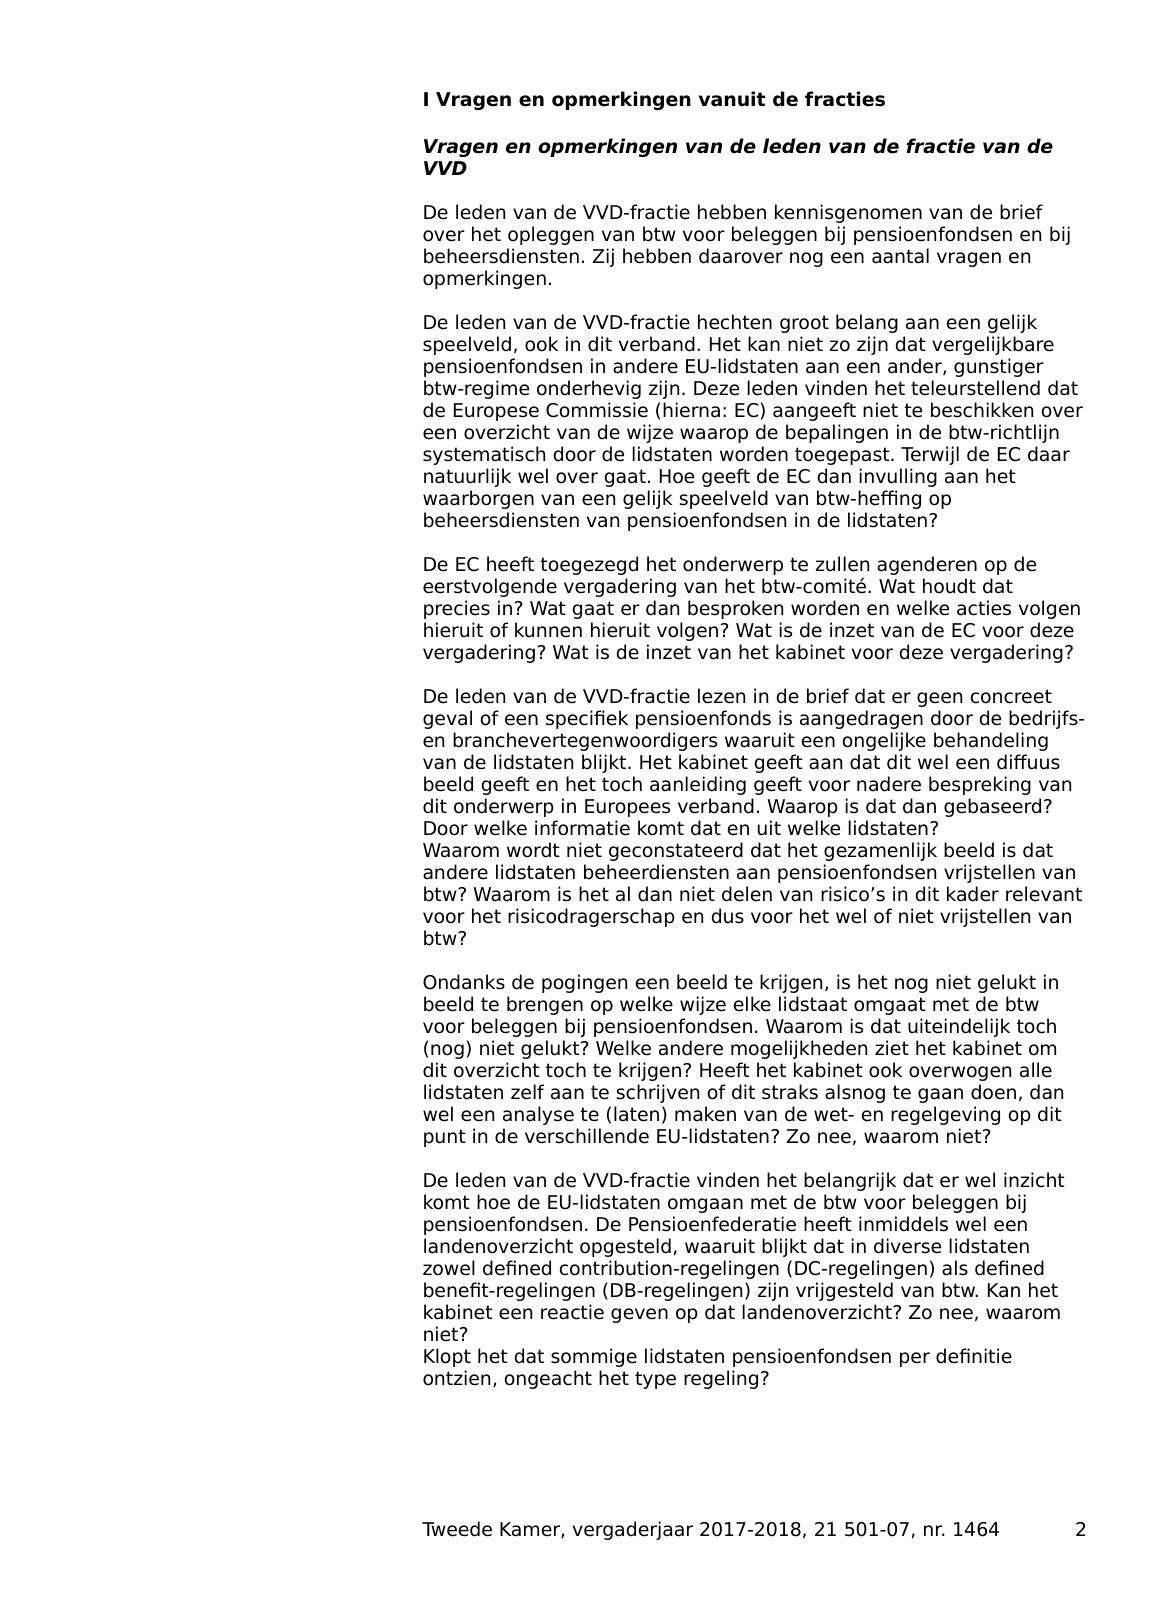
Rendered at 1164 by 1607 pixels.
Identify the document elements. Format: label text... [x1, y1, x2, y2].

subtitle Vragen en opmerkingen van de leden van de fractie van de VVD [422, 136, 1087, 180]
text Klopt het dat sommige lidstaten pensioenfondsen per definitie ontzien, ongeacht het type regeling? [422, 1346, 1087, 1390]
subtitle I Vragen en opmerkingen vanuit de fracties [422, 89, 1087, 111]
text De leden van de VVD-fractie hebben kennisgenomen van de brief over het opleggen van btw voor beleggen bij pensioenfondsen en bij beheersdiensten. Zij hebben daarover nog een aantal vragen en opmerkingen. [422, 202, 1087, 290]
text De leden van de VVD-fractie lezen in de brief dat er geen concreet geval of een specifiek pensioenfonds is aangedragen door de bedrijfs- en branchevertegenwoordigers waaruit een ongelijke behandeling van de lidstaten blijkt. Het kabinet geeft aan dat dit wel een diffuus beeld geeft en het toch aanleiding geeft voor nadere bespreking van dit onderwerp in Europees verband. Waarop is dat dan gebaseerd? Door welke informatie komt dat en uit welke lidstaten? [422, 686, 1087, 840]
text De leden van de VVD-fractie hechten groot belang aan een gelijk speelveld, ook in dit verband. Het kan niet zo zijn dat vergelijkbare pensioenfondsen in andere EU-lidstaten aan een ander, gunstiger btw-regime onderhevig zijn. Deze leden vinden het teleurstellend dat de Europese Commissie (hierna: EC) aangeeft niet te beschikken over een overzicht van de wijze waarop de bepalingen in de btw-richtlijn systematisch door de lidstaten worden toegepast. Terwijl de EC daar natuurlijk wel over gaat. Hoe geeft de EC dan invulling aan het waarborgen van een gelijk speelveld van btw-heffing op beheersdiensten van pensioenfondsen in de lidstaten? [422, 312, 1087, 532]
text De EC heeft toegezegd het onderwerp te zullen agenderen op de eerstvolgende vergadering van het btw-comité. Wat houdt dat precies in? Wat gaat er dan besproken worden en welke acties volgen hieruit of kunnen hieruit volgen? Wat is de inzet van de EC voor deze vergadering? Wat is de inzet van het kabinet voor deze vergadering? [422, 554, 1087, 664]
text Waarom wordt niet geconstateerd dat het gezamenlijk beeld is dat andere lidstaten beheerdiensten aan pensioenfondsen vrijstellen van btw? Waarom is het al dan niet delen van risico’s in dit kader relevant voor het risicodragerschap en dus voor het wel of niet vrijstellen van btw? [422, 840, 1087, 950]
text Ondanks de pogingen een beeld te krijgen, is het nog niet gelukt in beeld te brengen op welke wijze elke lidstaat omgaat met de btw voor beleggen bij pensioenfondsen. Waarom is dat uiteindelijk toch (nog) niet gelukt? Welke andere mogelijkheden ziet het kabinet om dit overzicht toch te krijgen? Heeft het kabinet ook overwogen alle lidstaten zelf aan te schrijven of dit straks alsnog te gaan doen, dan wel een analyse te (laten) maken van de wet- en regelgeving op dit punt in de verschillende EU-lidstaten? Zo nee, waarom niet? [422, 972, 1087, 1148]
text De leden van de VVD-fractie vinden het belangrijk dat er wel inzicht komt hoe de EU-lidstaten omgaan met de btw voor beleggen bij pensioenfondsen. De Pensioenfederatie heeft inmiddels wel een landenoverzicht opgesteld, waaruit blijkt dat in diverse lidstaten zowel defined contribution-regelingen (DC-regelingen) als defined benefit-regelingen (DB-regelingen) zijn vrijgesteld van btw. Kan het kabinet een reactie geven op dat landenoverzicht? Zo nee, waarom niet? [422, 1170, 1087, 1346]
